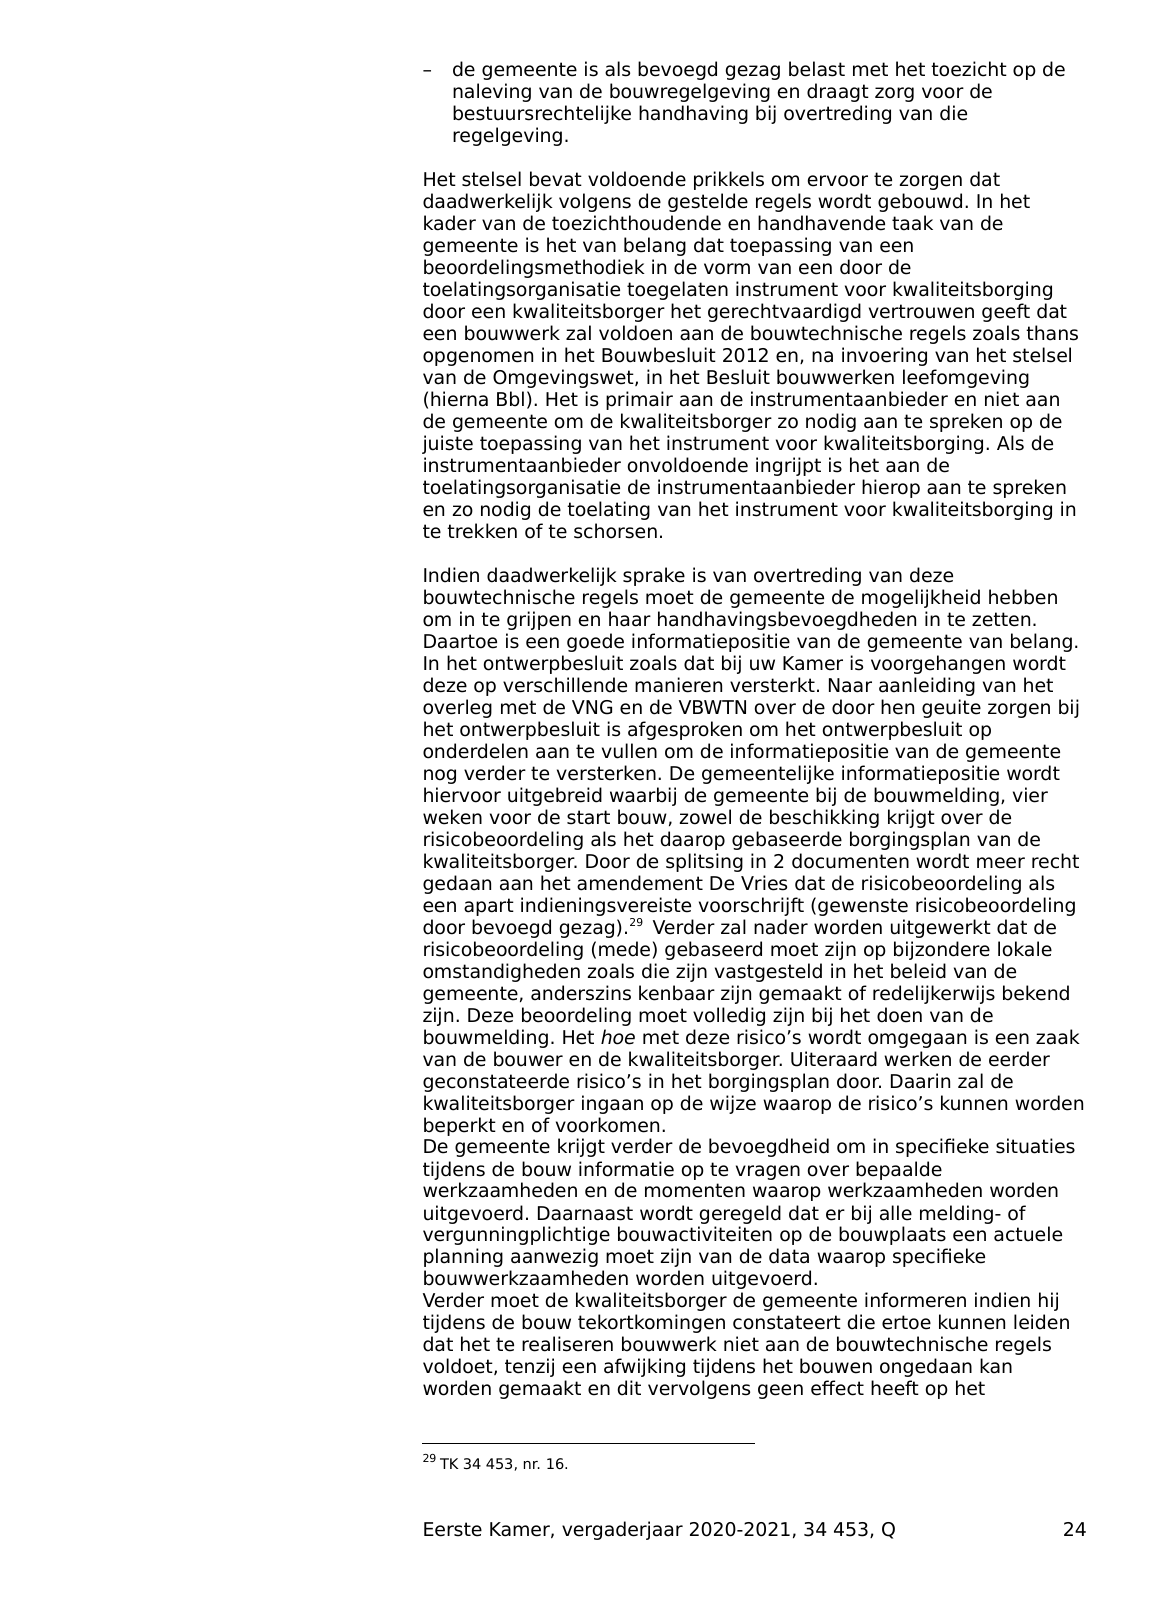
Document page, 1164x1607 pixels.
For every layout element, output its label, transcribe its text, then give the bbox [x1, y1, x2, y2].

text Verder moet de kwaliteitsborger de gemeente informeren indien hij tijdens de bouw tekortkomingen constateert die ertoe kunnen leiden dat het te realiseren bouwwerk niet aan de bouwtechnische regels voldoet, tenzij een afwijking tijdens het bouwen ongedaan kan worden gemaakt en dit vervolgens geen effect heeft op het [422, 1290, 1087, 1400]
text De gemeente krijgt verder de bevoegdheid om in specifieke situaties tijdens de bouw informatie op te vragen over bepaalde werkzaamheden en de momenten waarop werkzaamheden worden uitgevoerd. Daarnaast wordt geregeld dat er bij alle melding- of vergunningplichtige bouwactiviteiten op de bouwplaats een actuele planning aanwezig moet zijn van de data waarop specifieke bouwwerkzaamheden worden uitgevoerd. [422, 1136, 1087, 1290]
text Het stelsel bevat voldoende prikkels om ervoor te zorgen dat daadwerkelijk volgens de gestelde regels wordt gebouwd. In het kader van de toezichthoudende en handhavende taak van de gemeente is het van belang dat toepassing van een beoordelingsmethodiek in de vorm van een door de toelatingsorganisatie toegelaten instrument voor kwaliteitsborging door een kwaliteitsborger het gerechtvaardigd vertrouwen geeft dat een bouwwerk zal voldoen aan de bouwtechnische regels zoals thans opgenomen in het Bouwbesluit 2012 en, na invoering van het stelsel van de Omgevingswet, in het Besluit bouwwerken leefomgeving (hierna Bbl). Het is primair aan de instrumentaanbieder en niet aan de gemeente om de kwaliteitsborger zo nodig aan te spreken op de juiste toepassing van het instrument voor kwaliteitsborging. Als de instrumentaanbieder onvoldoende ingrijpt is het aan de toelatingsorganisatie de instrumentaanbieder hierop aan te spreken en zo nodig de toelating van het instrument voor kwaliteitsborging in te trekken of te schorsen. [422, 169, 1087, 543]
text TK 34 453, nr. 16. [422, 1452, 1087, 1474]
text – de gemeente is als bevoegd gezag belast met het toezicht op de naleving van de bouwregelgeving en draagt zorg voor de bestuursrechtelijke handhaving bij overtreding van die regelgeving. [422, 59, 1087, 147]
text Indien daadwerkelijk sprake is van overtreding van deze bouwtechnische regels moet de gemeente de mogelijkheid hebben om in te grijpen en haar handhavingsbevoegdheden in te zetten. Daartoe is een goede informatiepositie van de gemeente van belang. In het ontwerpbesluit zoals dat bij uw Kamer is voorgehangen wordt deze op verschillende manieren versterkt. Naar aanleiding van het overleg met de VNG en de VBWTN over de door hen geuite zorgen bij het ontwerpbesluit is afgesproken om het ontwerpbesluit op onderdelen aan te vullen om de informatiepositie van de gemeente nog verder te versterken. De gemeentelijke informatiepositie wordt hiervoor uitgebreid waarbij de gemeente bij de bouwmelding, vier weken voor de start bouw, zowel de beschikking krijgt over de risicobeoordeling als het daarop gebaseerde borgingsplan van de kwaliteitsborger. Door de splitsing in 2 documenten wordt meer recht gedaan aan het amendement De Vries dat de risicobeoordeling als een apart indieningsvereiste voorschrijft (gewenste risicobeoordeling door bevoegd gezag). Verder zal nader worden uitgewerkt dat de risicobeoordeling (mede) gebaseerd moet zijn op bijzondere lokale omstandigheden zoals die zijn vastgesteld in het beleid van de gemeente, anderszins kenbaar zijn gemaakt of redelijkerwijs bekend zijn. Deze beoordeling moet volledig zijn bij het doen van de bouwmelding. Het hoe met deze risico’s wordt omgegaan is een zaak van de bouwer en de kwaliteitsborger. Uiteraard werken de eerder geconstateerde risico’s in het borgingsplan door. Daarin zal de kwaliteitsborger ingaan op de wijze waarop de risico’s kunnen worden beperkt en of voorkomen. [422, 565, 1087, 1136]
